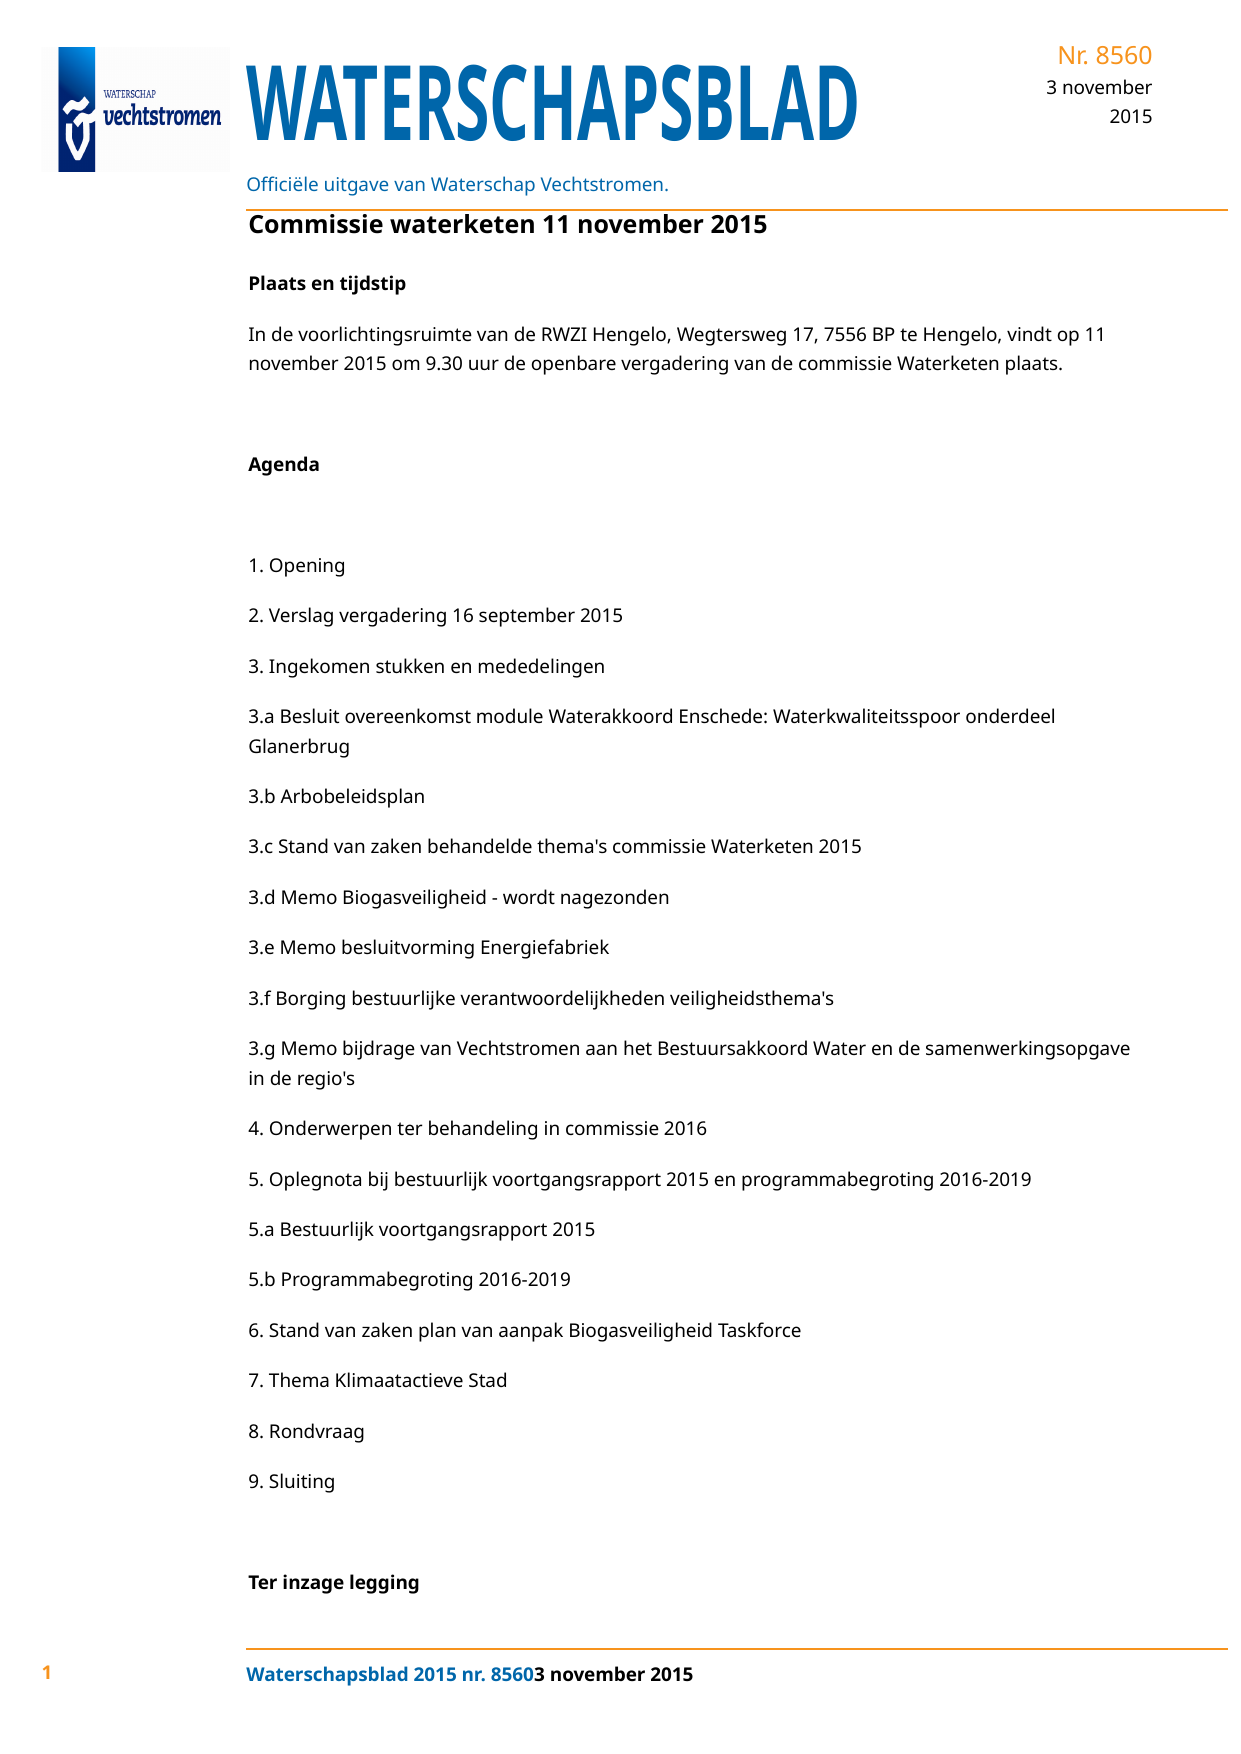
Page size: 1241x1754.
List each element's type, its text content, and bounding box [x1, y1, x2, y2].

text 5.b Programmabegroting 2016-2019 [248, 1267, 1152, 1292]
text 4. Onderwerpen ter behandeling in commissie 2016 [248, 1115, 1152, 1141]
text Agenda [248, 451, 1152, 477]
text 5. Oplegnota bij bestuurlijk voortgangsrapport 2015 en programmabegroting 2016-2019 [248, 1166, 1152, 1191]
text 3.g Memo bijdrage van Vechtstromen aan het Bestuursakkoord Water en de samenwerkingsopgave in de regio's [248, 1035, 1152, 1091]
text 8. Rondvraag [248, 1418, 1152, 1443]
text 3.c Stand van zaken behandelde thema's commissie Waterketen 2015 [248, 834, 1152, 859]
text 9. Sluiting [248, 1468, 1152, 1494]
text 5.a Bestuurlijk voortgangsrapport 2015 [248, 1216, 1152, 1242]
text 3.f Borging bestuurlijke verantwoordelijkheden veiligheidsthema's [248, 985, 1152, 1011]
text Plaats en tijdstip [248, 270, 1152, 296]
text 3.e Memo besluitvorming Energiefabriek [248, 934, 1152, 960]
text Ter inzage legging [248, 1569, 1152, 1595]
text 3.d Memo Biogasveiligheid - wordt nagezonden [248, 884, 1152, 910]
text 3.a Besluit overeenkomst module Waterakkoord Enschede: Waterkwaliteitsspoor onderdeel Glanerbrug [248, 703, 1152, 758]
text 2. Verslag vergadering 16 september 2015 [248, 602, 1152, 628]
text 6. Stand van zaken plan van aanpak Biogasveiligheid Taskforce [248, 1317, 1152, 1343]
picture [41, 47, 231, 172]
text 3.b Arbobeleidsplan [248, 783, 1152, 809]
text 3. Ingekomen stukken en mededelingen [248, 653, 1152, 678]
text 7. Thema Klimaatactieve Stad [248, 1367, 1152, 1393]
text 1. Opening [248, 552, 1152, 578]
text In de voorlichtingsruimte van de RWZI Hengelo, Wegtersweg 17, 7556 BP te Hengelo, vindt op 11 november 2015 om 9.30 uur de openbare vergadering van de commissie Waterketen plaats. [248, 321, 1152, 376]
text Commissie waterketen 11 november 2015 [248, 211, 1152, 241]
